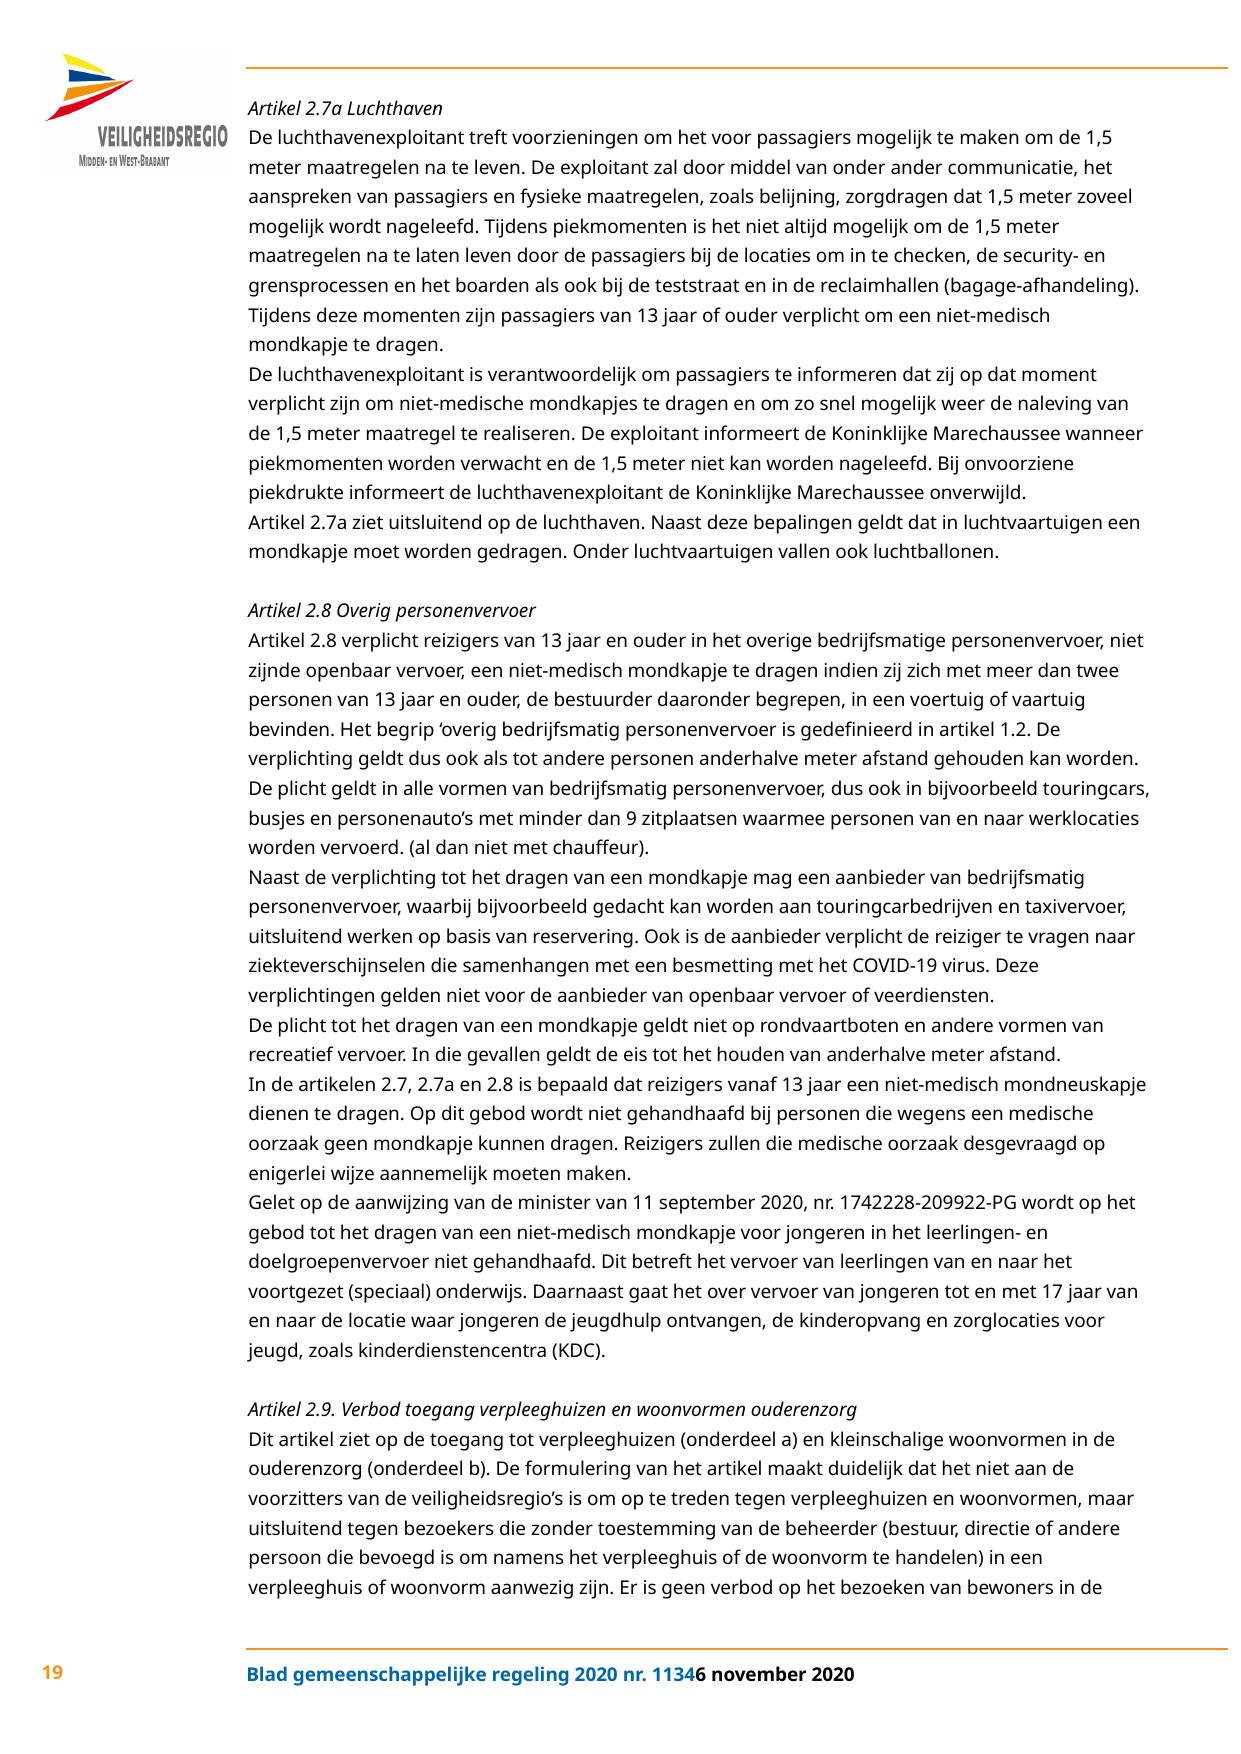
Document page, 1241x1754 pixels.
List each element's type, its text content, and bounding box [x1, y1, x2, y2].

text Artikel 2.8 verplicht reizigers van 13 jaar en ouder in het overige bedrijfsmatige personenvervoer, niet zijnde openbaar vervoer, een niet-medisch mondkapje te dragen indien zij zich met meer dan twee personen van 13 jaar en ouder, de bestuurder daaronder begrepen, in een voertuig of vaartuig bevinden. Het begrip ‘overig bedrijfsmatig personenvervoer is gedefinieerd in artikel 1.2. De verplichting geldt dus ook als tot andere personen anderhalve meter afstand gehouden kan worden. De plicht geldt in alle vormen van bedrijfsmatig personenvervoer, dus ook in bijvoorbeeld touringcars, busjes en personenauto’s met minder dan 9 zitplaatsen waarmee personen van en naar werklocaties worden vervoerd. (al dan niet met chauffeur). [248, 627, 1152, 860]
text De luchthavenexploitant treft voorzieningen om het voor passagiers mogelijk te maken om de 1,5 meter maatregelen na te leven. De exploitant zal door middel van onder ander communicatie, het aanspreken van passagiers en fysieke maatregelen, zoals belijning, zorgdragen dat 1,5 meter zoveel mogelijk wordt nageleefd. Tijdens piekmomenten is het niet altijd mogelijk om de 1,5 meter maatregelen na te laten leven door de passagiers bij de locaties om in te checken, de security- en grensprocessen en het boarden als ook bij de teststraat en in de reclaimhallen (bagage-afhandeling). Tijdens deze momenten zijn passagiers van 13 jaar of ouder verplicht om een niet-medisch mondkapje te dragen. [248, 124, 1152, 357]
text De luchthavenexploitant is verantwoordelijk om passagiers te informeren dat zij op dat moment verplicht zijn om niet-medische mondkapjes te dragen en om zo snel mogelijk weer de naleving van de 1,5 meter maatregel te realiseren. De exploitant informeert de Koninklijke Marechaussee wanneer piekmomenten worden verwacht en de 1,5 meter niet kan worden nageleefd. Bij onvoorziene piekdrukte informeert de luchthavenexploitant de Koninklijke Marechaussee onverwijld. [248, 361, 1152, 505]
text In de artikelen 2.7, 2.7a en 2.8 is bepaald dat reizigers vanaf 13 jaar een niet-medisch mondneuskapje dienen te dragen. Op dit gebod wordt niet gehandhaafd bij personen die wegens een medische oorzaak geen mondkapje kunnen dragen. Reizigers zullen die medische oorzaak desgevraagd op enigerlei wijze aannemelijk moeten maken. [248, 1071, 1152, 1186]
text Artikel 2.7a ziet uitsluitend op de luchthaven. Naast deze bepalingen geldt dat in luchtvaartuigen een mondkapje moet worden gedragen. Onder luchtvaartuigen vallen ook luchtballonen. [248, 509, 1152, 564]
text Naast de verplichting tot het dragen van een mondkapje mag een aanbieder van bedrijfsmatig personenvervoer, waarbij bijvoorbeeld gedacht kan worden aan touringcarbedrijven en taxivervoer, uitsluitend werken op basis van reservering. Ook is de aanbieder verplicht de reiziger te vragen naar ziekteverschijnselen die samenhangen met een besmetting met het COVID-19 virus. Deze verplichtingen gelden niet voor de aanbieder van openbaar vervoer of veerdiensten. [248, 864, 1152, 1008]
picture [41, 47, 231, 172]
text Gelet op de aanwijzing van de minister van 11 september 2020, nr. 1742228-209922-PG wordt op het gebod tot het dragen van een niet-medisch mondkapje voor jongeren in het leerlingen- en doelgroepenvervoer niet gehandhaafd. Dit betreft het vervoer van leerlingen van en naar het voortgezet (speciaal) onderwijs. Daarnaast gaat het over vervoer van jongeren tot en met 17 jaar van en naar de locatie waar jongeren de jeugdhulp ontvangen, de kinderopvang en zorglocaties voor jeugd, zoals kinderdienstencentra (KDC). [248, 1189, 1152, 1363]
text Artikel 2.8 Overig personenvervoer [248, 598, 1152, 623]
text Artikel 2.9. Verbod toegang verpleeghuizen en woonvormen ouderenzorg [248, 1396, 1152, 1422]
text Artikel 2.7a Luchthaven [248, 95, 1152, 121]
text De plicht tot het dragen van een mondkapje geldt niet op rondvaartboten en andere vormen van recreatief vervoer. In die gevallen geldt de eis tot het houden van anderhalve meter afstand. [248, 1012, 1152, 1067]
text Dit artikel ziet op de toegang tot verpleeghuizen (onderdeel a) en kleinschalige woonvormen in de ouderenzorg (onderdeel b). De formulering van het artikel maakt duidelijk dat het niet aan de voorzitters van de veiligheidsregio’s is om op te treden tegen verpleeghuizen en woonvormen, maar uitsluitend tegen bezoekers die zonder toestemming van de beheerder (bestuur, directie of andere persoon die bevoegd is om namens het verpleeghuis of de woonvorm te handelen) in een verpleeghuis of woonvorm aanwezig zijn. Er is geen verbod op het bezoeken van bewoners in de [248, 1426, 1152, 1600]
